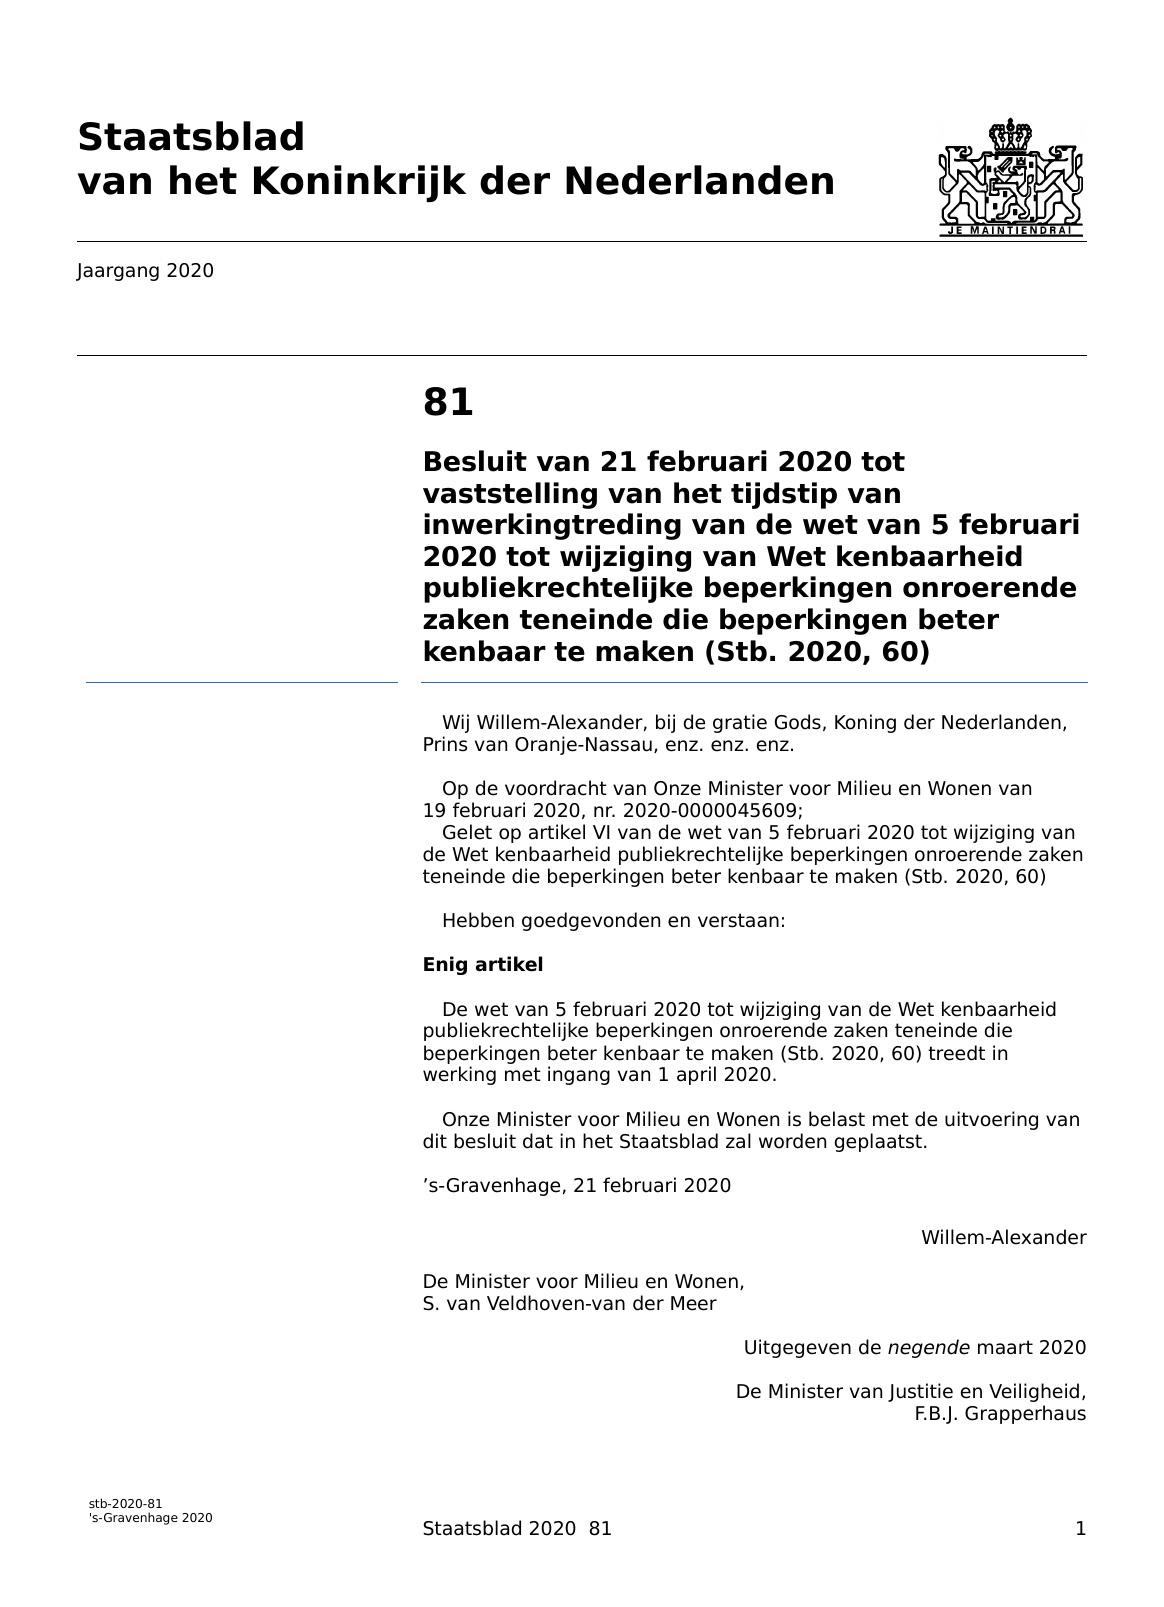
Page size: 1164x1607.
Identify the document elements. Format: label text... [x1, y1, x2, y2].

text Uitgegeven de negende maart 2020 [422, 1337, 1087, 1359]
subtitle Enig artikel [422, 954, 1087, 976]
subtitle 81 [422, 381, 1087, 424]
text Willem-Alexander [422, 1227, 1087, 1249]
text stb-2020-81 [88, 1497, 323, 1511]
table_header [886, 100, 1087, 241]
text De Minister voor Milieu en Wonen, S. van Veldhoven-van der Meer [422, 1271, 1087, 1315]
text Hebben goedgevonden en verstaan: [422, 910, 1087, 932]
text ’s-Gravenhage, 21 februari 2020 [422, 1175, 1087, 1197]
picture [936, 115, 1087, 240]
table_cell Jaargang 2020 [77, 242, 1087, 355]
text 's-Gravenhage 2020 [88, 1511, 323, 1525]
text Op de voordracht van Onze Minister voor Milieu en Wonen van 19 februari 2020, nr. 2020-0000045609; [422, 778, 1087, 822]
text De Minister van Justitie en Veiligheid, F.B.J. Grapperhaus [422, 1381, 1087, 1425]
text Gelet op artikel VI van de wet van 5 februari 2020 tot wijziging van de Wet kenbaarheid publiekrechtelijke beperkingen onroerende zaken teneinde die beperkingen beter kenbaar te maken (Stb. 2020, 60) [422, 822, 1087, 888]
text De wet van 5 februari 2020 tot wijziging van de Wet kenbaarheid publiekrechtelijke beperkingen onroerende zaken teneinde die beperkingen beter kenbaar te maken (Stb. 2020, 60) treedt in werking met ingang van 1 april 2020. [422, 998, 1087, 1086]
text Besluit van 21 februari 2020 tot vaststelling van het tijdstip van inwerkingtreding van de wet van 5 februari 2020 tot wijziging van Wet kenbaarheid publiekrechtelijke beperkingen onroerende zaken teneinde die beperkingen beter kenbaar te maken (Stb. 2020, 60) [422, 447, 1087, 667]
table_header Staatsblad van het Koninkrijk der Nederlanden [77, 100, 886, 241]
text Onze Minister voor Milieu en Wonen is belast met de uitvoering van dit besluit dat in het Staatsblad zal worden geplaatst. [422, 1108, 1087, 1152]
text Wij Willem-Alexander, bij de gratie Gods, Koning der Nederlanden, Prins van Oranje-Nassau, enz. enz. enz. [422, 712, 1087, 756]
